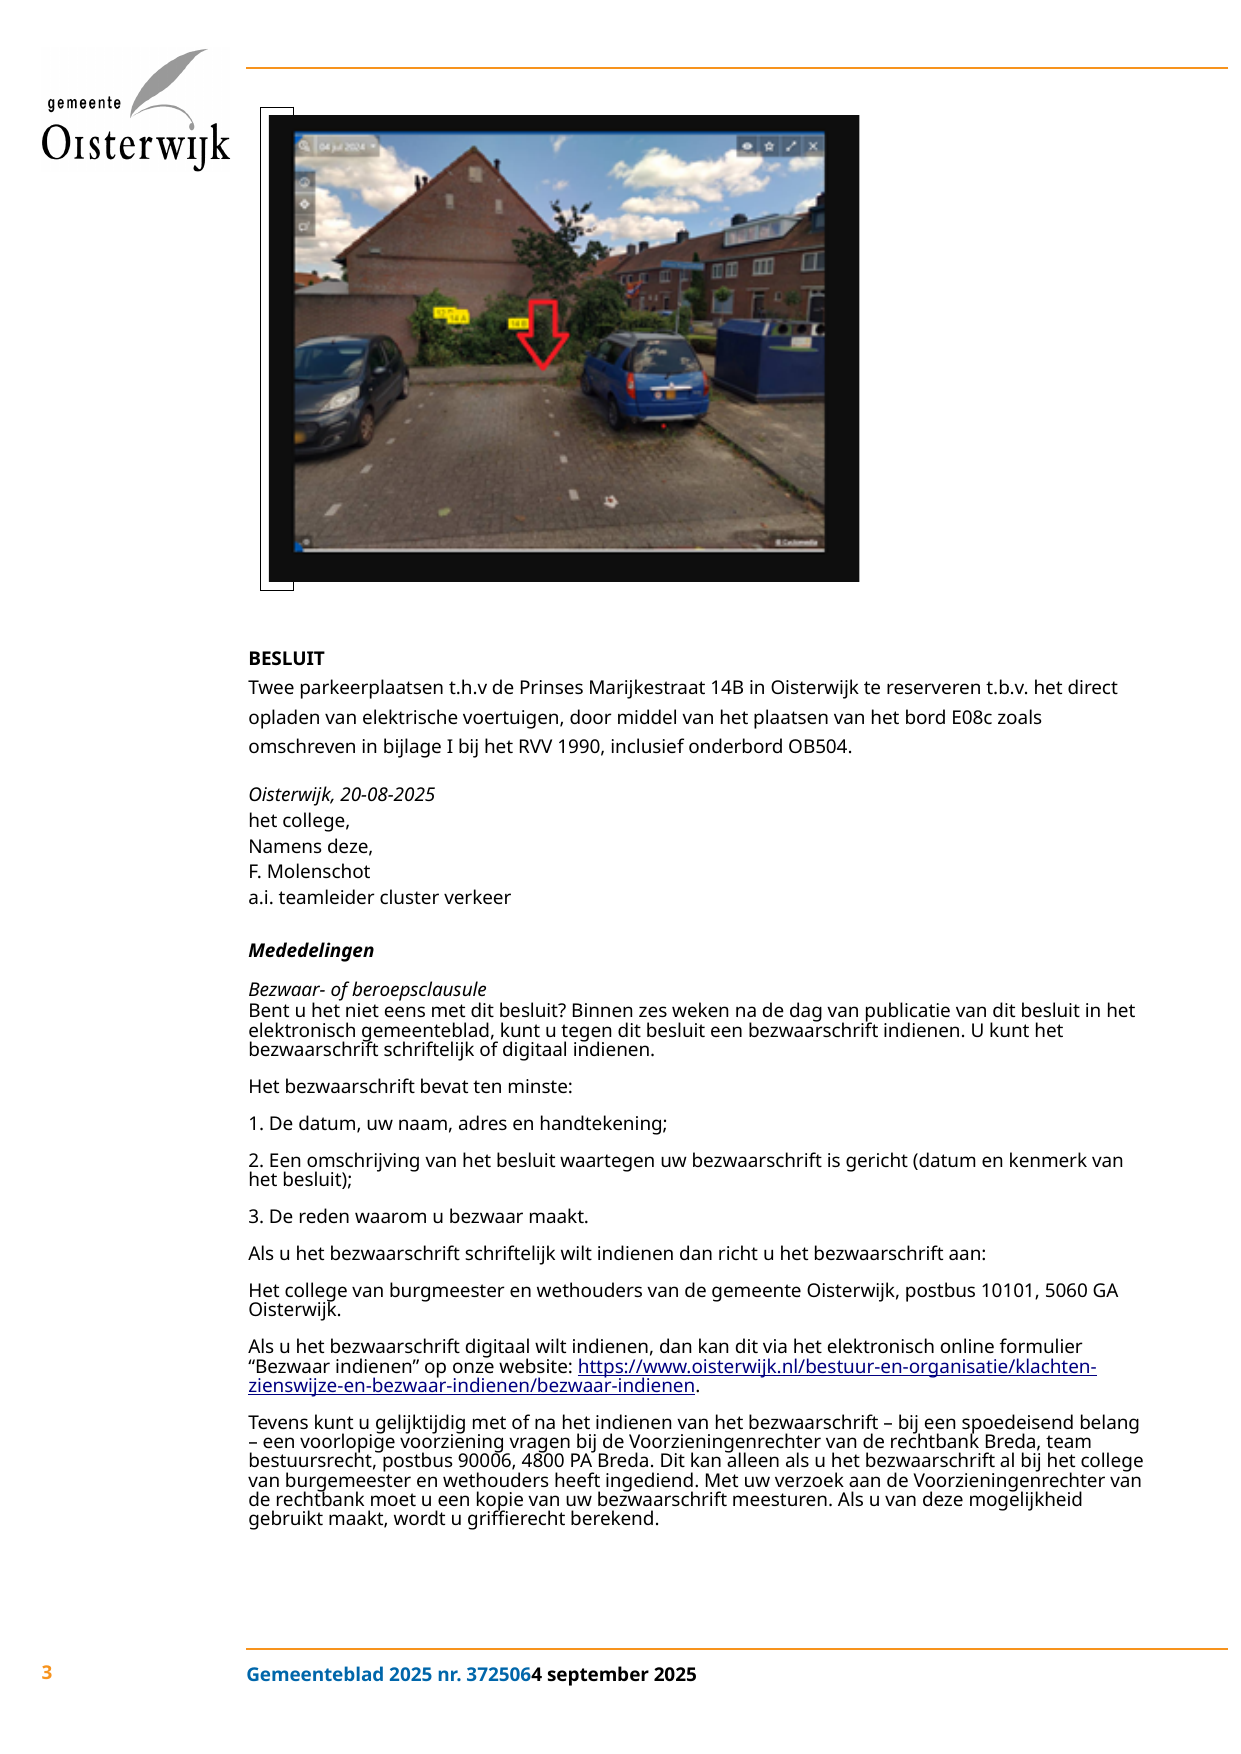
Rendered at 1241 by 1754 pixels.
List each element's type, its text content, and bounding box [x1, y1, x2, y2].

text 2. Een omschrijving van het besluit waartegen uw bezwaarschrift is gericht (datum en kenmerk van het besluit); [248, 1152, 1152, 1190]
text Bent u het niet eens met dit besluit? Binnen zes weken na de dag van publicatie van dit besluit in het elektronisch gemeenteblad, kunt u tegen dit besluit een bezwaarschrift indienen. U kunt het bezwaarschrift schriftelijk of digitaal indienen. [248, 1002, 1152, 1060]
picture [268, 115, 860, 582]
text Mededelingen [248, 937, 1152, 963]
text Twee parkeerplaatsen t.h.v de Prinses Marijkestraat 14B in Oisterwijk te reserveren t.b.v. het direct opladen van elektrische voertuigen, door middel van het plaatsen van het bord E08c zoals omschreven in bijlage I bij het RVV 1990, inclusief onderbord OB504. [248, 674, 1152, 759]
text Als u het bezwaarschrift digitaal wilt indienen, dan kan dit via het elektronisch online formulier “Bezwaar indienen” op onze website: https://www.oisterwijk.nl/bestuur-en-organisatie/klachten-zienswijze-en-bezwaar-indienen/bezwaar-indienen. [248, 1338, 1152, 1396]
text F. Molenschot [248, 859, 1152, 884]
text Als u het bezwaarschrift schriftelijk wilt indienen dan richt u het bezwaarschrift aan: [248, 1245, 1152, 1264]
text Bezwaar- of beroepsclausule [248, 977, 1152, 1002]
text het college, [248, 807, 1152, 833]
text Het college van burgmeester en wethouders van de gemeente Oisterwijk, postbus 10101, 5060 GA Oisterwijk. [248, 1282, 1152, 1321]
text Oisterwijk, 20-08-2025 [248, 782, 1152, 807]
text a.i. teamleider cluster verkeer [248, 884, 1152, 910]
text 3. De reden waarom u bezwaar maakt. [248, 1208, 1152, 1227]
picture [41, 47, 231, 172]
text Namens deze, [248, 833, 1152, 859]
text Het bezwaarschrift bevat ten minste: [248, 1078, 1152, 1097]
text BESLUIT [248, 645, 1152, 671]
text 1. De datum, uw naam, adres en handtekening; [248, 1115, 1152, 1134]
text Tevens kunt u gelijktijdig met of na het indienen van het bezwaarschrift – bij een spoedeisend belang – een voorlopige voorziening vragen bij de Voorzieningenrechter van de rechtbank Breda, team bestuursrecht, postbus 90006, 4800 PA Breda. Dit kan alleen als u het bezwaarschrift al bij het college van burgemeester en wethouders heeft ingediend. Met uw verzoek aan de Voorzieningenrechter van de rechtbank moet u een kopie van uw bezwaarschrift meesturen. Als u van deze mogelijkheid gebruikt maakt, wordt u griffierecht berekend. [248, 1414, 1152, 1529]
